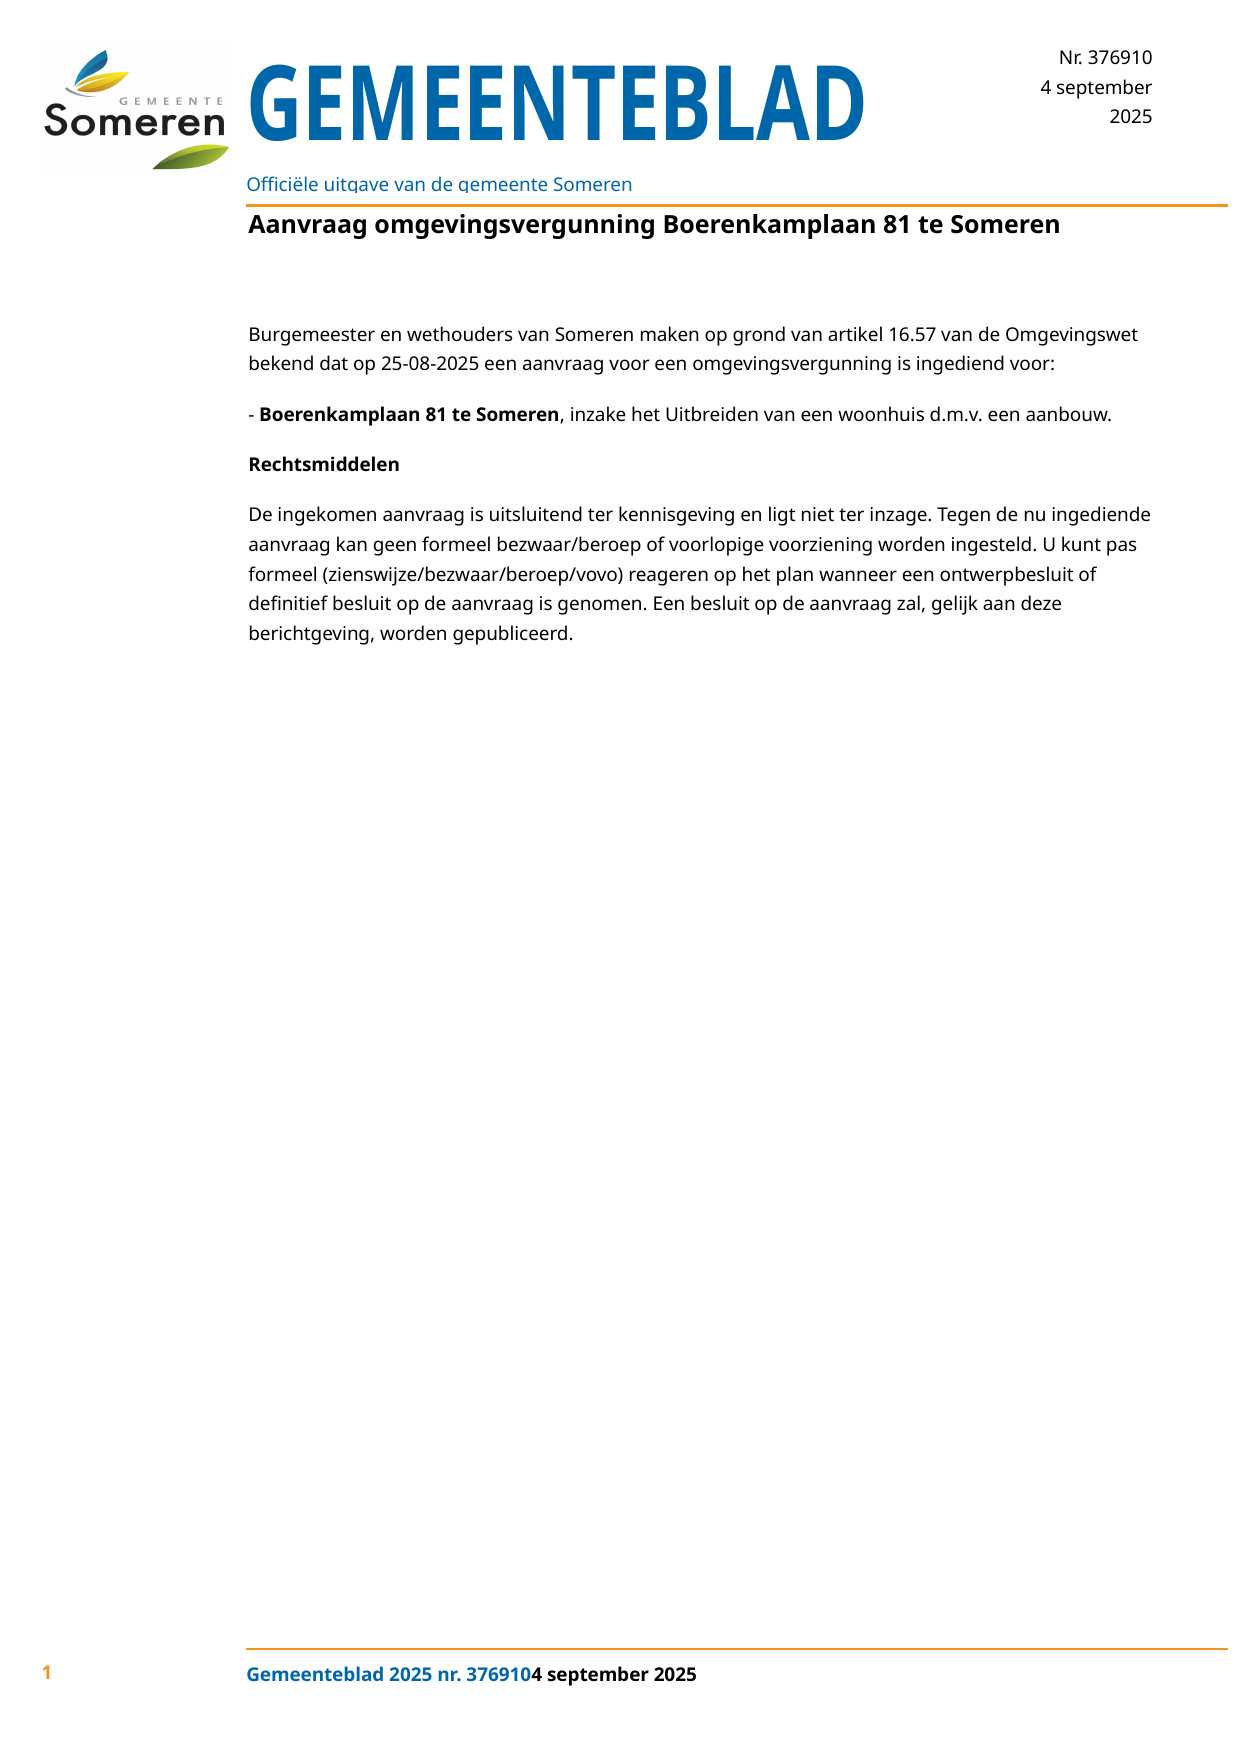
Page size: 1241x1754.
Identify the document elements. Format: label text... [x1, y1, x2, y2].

picture [41, 47, 231, 172]
text Burgemeester en wethouders van Someren maken op grond van artikel 16.57 van de Omgevingswet bekend dat op 25-08-2025 een aanvraag voor een omgevingsvergunning is ingediend voor: [248, 321, 1152, 376]
text - Boerenkamplaan 81 te Someren, inzake het Uitbreiden van een woonhuis d.m.v. een aanbouw. [248, 401, 1152, 426]
text De ingekomen aanvraag is uitsluitend ter kennisgeving en ligt niet ter inzage. Tegen de nu ingediende aanvraag kan geen formeel bezwaar/beroep of voorlopige voorziening worden ingesteld. U kunt pas formeel (zienswijze/bezwaar/beroep/vovo) reageren op het plan wanneer een ontwerpbesluit of definitief besluit op de aanvraag is genomen. Een besluit op de aanvraag zal, gelijk aan deze berichtgeving, worden gepubliceerd. [248, 502, 1152, 646]
text Aanvraag omgevingsvergunning Boerenkamplaan 81 te Someren [248, 207, 1152, 241]
text Rechtsmiddelen [248, 451, 1152, 477]
